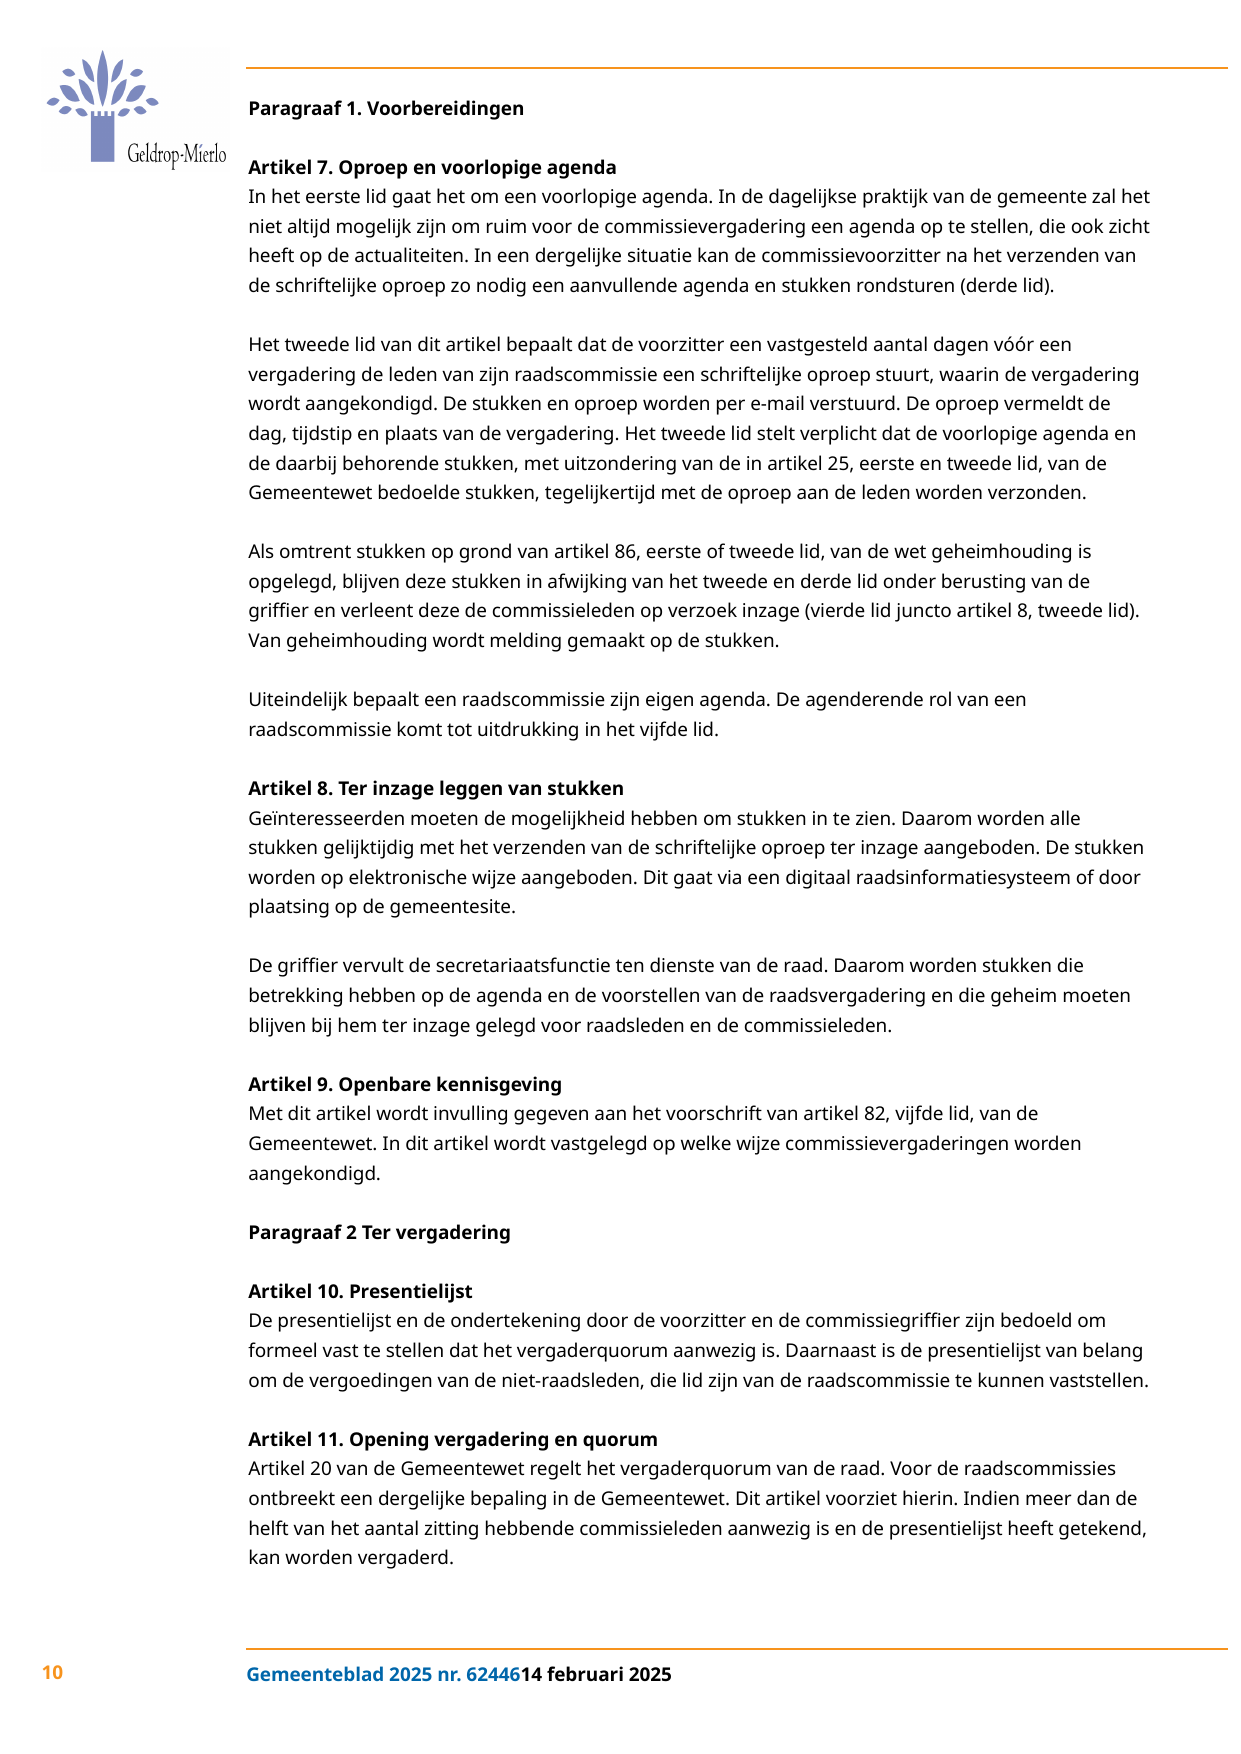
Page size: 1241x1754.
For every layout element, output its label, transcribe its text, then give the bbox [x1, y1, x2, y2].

picture [41, 47, 231, 172]
text In het eerste lid gaat het om een voorlopige agenda. In de dagelijkse praktijk van de gemeente zal het niet altijd mogelijk zijn om ruim voor de commissievergadering een agenda op te stellen, die ook zicht heeft op de actualiteiten. In een dergelijke situatie kan de commissievoorzitter na het verzenden van de schriftelijke oproep zo nodig een aanvullende agenda en stukken rondsturen (derde lid). [248, 183, 1152, 298]
text Als omtrent stukken op grond van artikel 86, eerste of tweede lid, van de wet geheimhouding is opgelegd, blijven deze stukken in afwijking van het tweede en derde lid onder berusting van de griffier en verleent deze de commissieleden op verzoek inzage (vierde lid juncto artikel 8, tweede lid). Van geheimhouding wordt melding gemaakt op de stukken. [248, 538, 1152, 653]
text Artikel 10. Presentielijst [248, 1278, 1152, 1304]
text Geïnteresseerden moeten de mogelijkheid hebben om stukken in te zien. Daarom worden alle stukken gelijktijdig met het verzenden van de schriftelijke oproep ter inzage aangeboden. De stukken worden op elektronische wijze aangeboden. Dit gaat via een digitaal raadsinformatiesysteem of door plaatsing op de gemeentesite. [248, 805, 1152, 919]
text Artikel 7. Oproep en voorlopige agenda [248, 154, 1152, 180]
text Artikel 9. Openbare kennisgeving [248, 1071, 1152, 1097]
text Paragraaf 2 Ter vergadering [248, 1219, 1152, 1245]
text Paragraaf 1. Voorbereidingen [248, 95, 1152, 121]
text De presentielijst en de ondertekening door de voorzitter en de commissiegriffier zijn bedoeld om formeel vast te stellen dat het vergaderquorum aanwezig is. Daarnaast is de presentielijst van belang om de vergoedingen van de niet-raadsleden, die lid zijn van de raadscommissie te kunnen vaststellen. [248, 1308, 1152, 1393]
text Met dit artikel wordt invulling gegeven aan het voorschrift van artikel 82, vijfde lid, van de Gemeentewet. In dit artikel wordt vastgelegd op welke wijze commissievergaderingen worden aangekondigd. [248, 1101, 1152, 1186]
text De griffier vervult de secretariaatsfunctie ten dienste van de raad. Daarom worden stukken die betrekking hebben op de agenda en de voorstellen van de raadsvergadering en die geheim moeten blijven bij hem ter inzage gelegd voor raadsleden en de commissieleden. [248, 953, 1152, 1038]
text Het tweede lid van dit artikel bepaalt dat de voorzitter een vastgesteld aantal dagen vóór een vergadering de leden van zijn raadscommissie een schriftelijke oproep stuurt, waarin de vergadering wordt aangekondigd. De stukken en oproep worden per e-mail verstuurd. De oproep vermeldt de dag, tijdstip en plaats van de vergadering. Het tweede lid stelt verplicht dat de voorlopige agenda en de daarbij behorende stukken, met uitzondering van de in artikel 25, eerste en tweede lid, van de Gemeentewet bedoelde stukken, tegelijkertijd met de oproep aan de leden worden verzonden. [248, 331, 1152, 505]
text Artikel 8. Ter inzage leggen van stukken [248, 775, 1152, 801]
text Artikel 20 van de Gemeentewet regelt het vergaderquorum van de raad. Voor de raadscommissies ontbreekt een dergelijke bepaling in de Gemeentewet. Dit artikel voorziet hierin. Indien meer dan de helft van het aantal zitting hebbende commissieleden aanwezig is en de presentielijst heeft getekend, kan worden vergaderd. [248, 1456, 1152, 1570]
text Artikel 11. Opening vergadering en quorum [248, 1426, 1152, 1452]
text Uiteindelijk bepaalt een raadscommissie zijn eigen agenda. De agenderende rol van een raadscommissie komt tot uitdrukking in het vijfde lid. [248, 686, 1152, 742]
